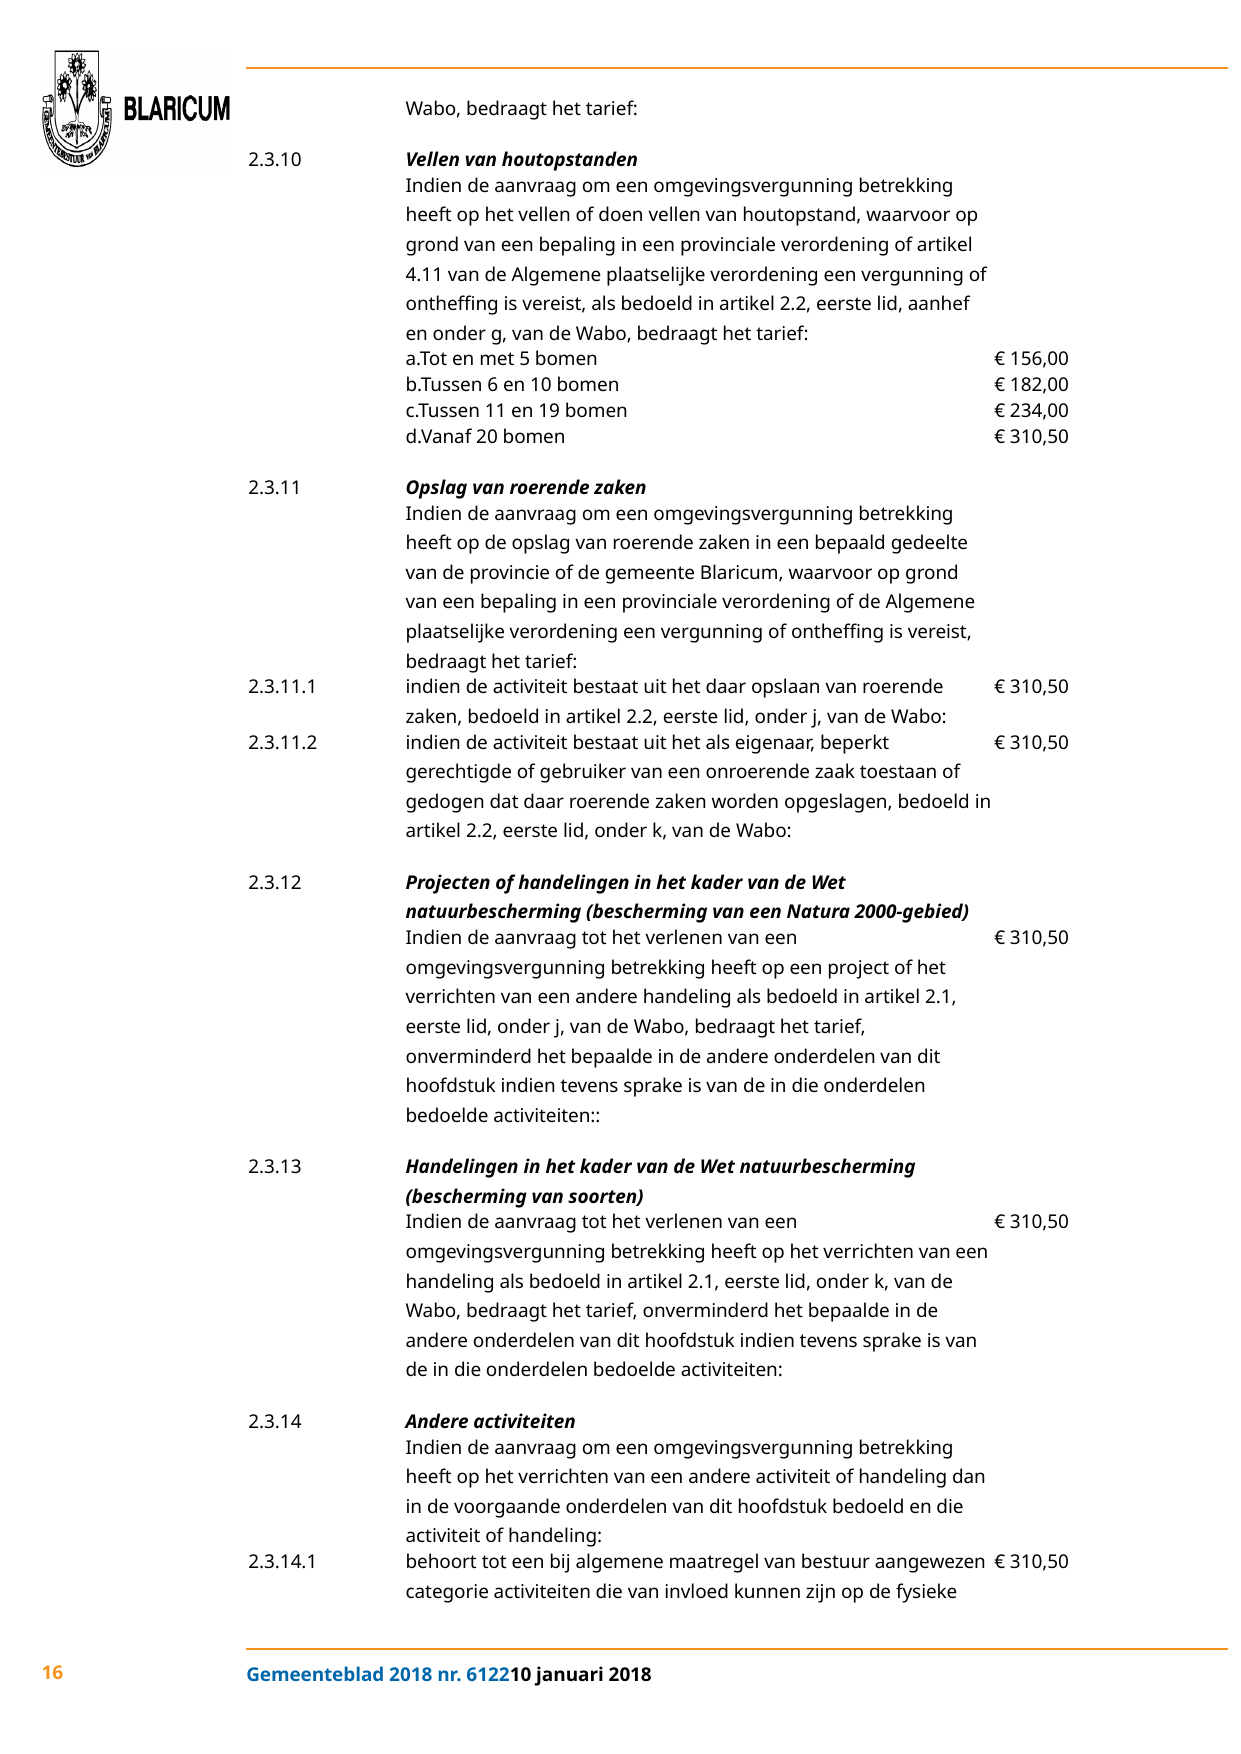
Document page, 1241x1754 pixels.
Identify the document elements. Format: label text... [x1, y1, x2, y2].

table_cell 2.3.11.1 [248, 674, 405, 729]
table_cell [248, 1209, 405, 1382]
picture [41, 47, 231, 172]
table_cell [248, 371, 405, 397]
table_cell b.Tussen 6 en 10 bomen [405, 371, 994, 397]
table_cell Vellen van houtopstanden [405, 146, 994, 172]
table_cell behoort tot een bij algemene maatregel van bestuur aangewezen categorie activiteiten die van invloed kunnen zijn op de fysieke [405, 1548, 994, 1604]
table_cell [248, 449, 405, 474]
table_cell a.Tot en met 5 bomen [405, 346, 994, 371]
table_cell [248, 500, 405, 674]
table_cell € 310,50 [994, 729, 1152, 843]
table_cell Projecten of handelingen in het kader van de Wet natuurbescherming (bescherming van een Natura 2000-gebied) [405, 869, 994, 924]
table_cell [405, 1128, 994, 1153]
table_cell 2.3.11.2 [248, 729, 405, 843]
table_cell indien de activiteit bestaat uit het als eigenaar, beperkt gerechtigde of gebruiker van een onroerende zaak toestaan of gedogen dat daar roerende zaken worden opgeslagen, bedoeld in artikel 2.2, eerste lid, onder k, van de Wabo: [405, 729, 994, 843]
table_cell [248, 346, 405, 371]
table_cell Indien de aanvraag om een omgevingsvergunning betrekking heeft op het verrichten van een andere activiteit of handeling dan in de voorgaande onderdelen van dit hoofdstuk bedoeld en die activiteit of handeling: [405, 1434, 994, 1548]
table_cell € 310,50 [994, 1548, 1152, 1604]
table_cell € 156,00 [994, 346, 1152, 371]
table_cell [248, 95, 405, 121]
table_cell 2.3.14.1 [248, 1548, 405, 1604]
table_cell [994, 474, 1152, 500]
table_cell [994, 95, 1152, 121]
table_cell Wabo, bedraagt het tarief: [405, 95, 994, 121]
table_cell Indien de aanvraag om een omgevingsvergunning betrekking heeft op de opslag van roerende zaken in een bepaald gedeelte van de provincie of de gemeente Blaricum, waarvoor op grond van een bepaling in een provinciale verordening of de Algemene plaatselijke verordening een vergunning of ontheffing is vereist, bedraagt het tarief: [405, 500, 994, 674]
table_cell [994, 1128, 1152, 1153]
table_cell [248, 1434, 405, 1548]
table_cell [248, 844, 405, 869]
table_cell 2.3.13 [248, 1154, 405, 1209]
table_cell 2.3.12 [248, 869, 405, 924]
table_cell [248, 397, 405, 423]
table_cell [405, 449, 994, 474]
table_cell Andere activiteiten [405, 1408, 994, 1434]
table_cell 2.3.10 [248, 146, 405, 172]
table_cell 2.3.14 [248, 1408, 405, 1434]
table_cell indien de activiteit bestaat uit het daar opslaan van roerende zaken, bedoeld in artikel 2.2, eerste lid, onder j, van de Wabo: [405, 674, 994, 729]
table_cell Indien de aanvraag om een omgevingsvergunning betrekking heeft op het vellen of doen vellen van houtopstand, waarvoor op grond van een bepaling in een provinciale verordening of artikel 4.11 van de Algemene plaatselijke verordening een vergunning of ontheffing is vereist, als bedoeld in artikel 2.2, eerste lid, aanhef en onder g, van de Wabo, bedraagt het tarief: [405, 172, 994, 346]
table_cell € 310,50 [994, 925, 1152, 1128]
table_cell [405, 121, 994, 146]
table_cell [994, 1408, 1152, 1434]
table_cell [248, 1383, 405, 1408]
table_cell [405, 1383, 994, 1408]
table_cell € 310,50 [994, 674, 1152, 729]
table_cell [994, 172, 1152, 346]
table_cell [248, 423, 405, 448]
table_cell Opslag van roerende zaken [405, 474, 994, 500]
table_cell c.Tussen 11 en 19 bomen [405, 397, 994, 423]
table_cell [405, 844, 994, 869]
table_cell [994, 1383, 1152, 1408]
table_cell [248, 172, 405, 346]
table_cell [248, 121, 405, 146]
table_cell [994, 844, 1152, 869]
table_cell 2.3.11 [248, 474, 405, 500]
table_cell [248, 1128, 405, 1153]
table_cell [994, 121, 1152, 146]
table_cell [994, 1434, 1152, 1548]
table_cell Indien de aanvraag tot het verlenen van een omgevingsvergunning betrekking heeft op een project of het verrichten van een andere handeling als bedoeld in artikel 2.1, eerste lid, onder j, van de Wabo, bedraagt het tarief, onverminderd het bepaalde in de andere onderdelen van dit hoofdstuk indien tevens sprake is van de in die onderdelen bedoelde activiteiten:: [405, 925, 994, 1128]
table_cell [994, 449, 1152, 474]
table_cell Handelingen in het kader van de Wet natuurbescherming (bescherming van soorten) [405, 1154, 994, 1209]
table_cell € 310,50 [994, 423, 1152, 448]
table_cell Indien de aanvraag tot het verlenen van een omgevingsvergunning betrekking heeft op het verrichten van een handeling als bedoeld in artikel 2.1, eerste lid, onder k, van de Wabo, bedraagt het tarief, onverminderd het bepaalde in de andere onderdelen van dit hoofdstuk indien tevens sprake is van de in die onderdelen bedoelde activiteiten: [405, 1209, 994, 1382]
table_cell [248, 925, 405, 1128]
table_cell [994, 500, 1152, 674]
table_cell € 182,00 [994, 371, 1152, 397]
table_cell € 234,00 [994, 397, 1152, 423]
table_cell [994, 869, 1152, 924]
table_cell [994, 146, 1152, 172]
table_cell € 310,50 [994, 1209, 1152, 1382]
table_cell [994, 1154, 1152, 1209]
table_cell d.Vanaf 20 bomen [405, 423, 994, 448]
